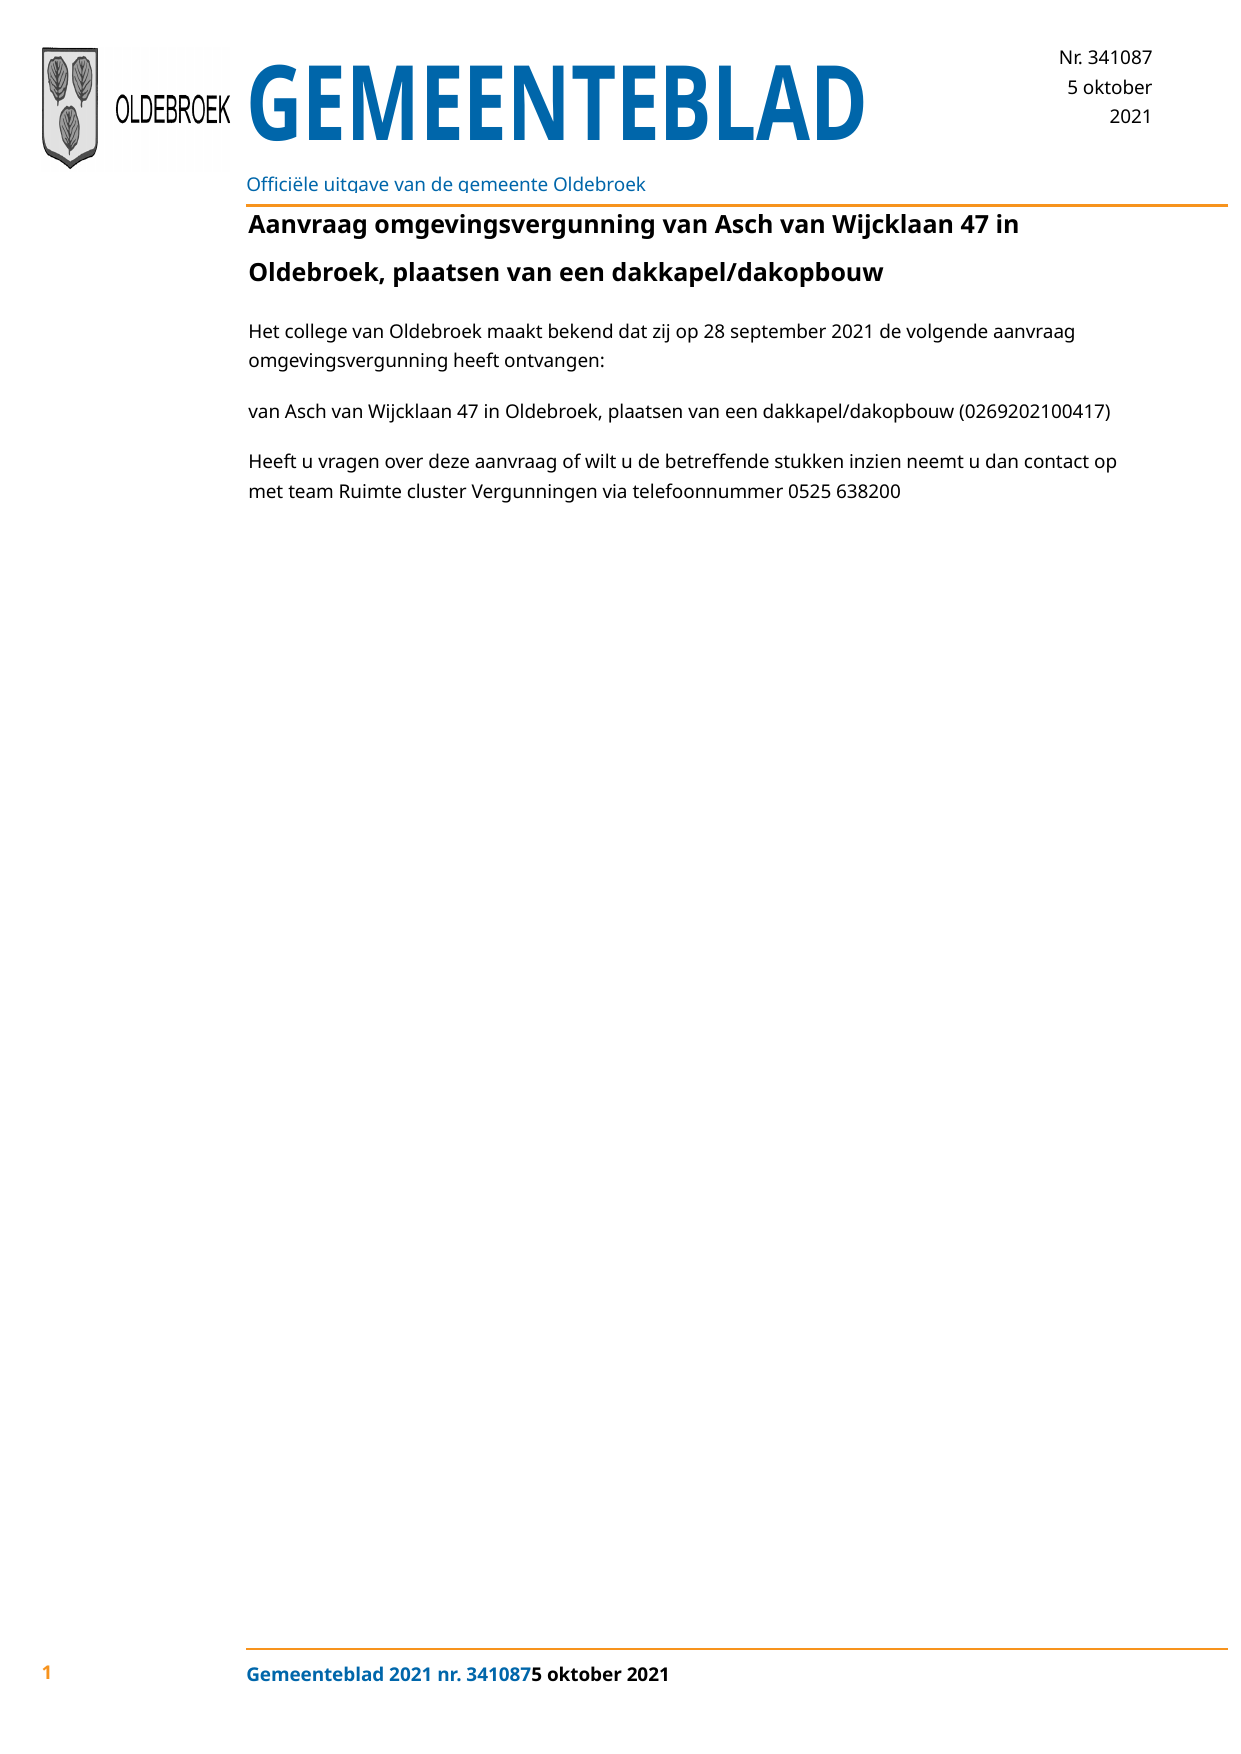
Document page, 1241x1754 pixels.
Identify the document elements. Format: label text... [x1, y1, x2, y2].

picture [41, 47, 231, 172]
text van Asch van Wijcklaan 47 in Oldebroek, plaatsen van een dakkapel/dakopbouw (0269202100417) [248, 398, 1152, 424]
text Heeft u vragen over deze aanvraag of wilt u de betreffende stukken inzien neemt u dan contact op met team Ruimte cluster Vergunningen via telefoonnummer 0525 638200 [248, 448, 1152, 504]
text Het college van Oldebroek maakt bekend dat zij op 28 september 2021 de volgende aanvraag omgevingsvergunning heeft ontvangen: [248, 318, 1152, 373]
text Aanvraag omgevingsvergunning van Asch van Wijcklaan 47 in Oldebroek, plaatsen van een dakkapel/dakopbouw [248, 207, 1152, 288]
